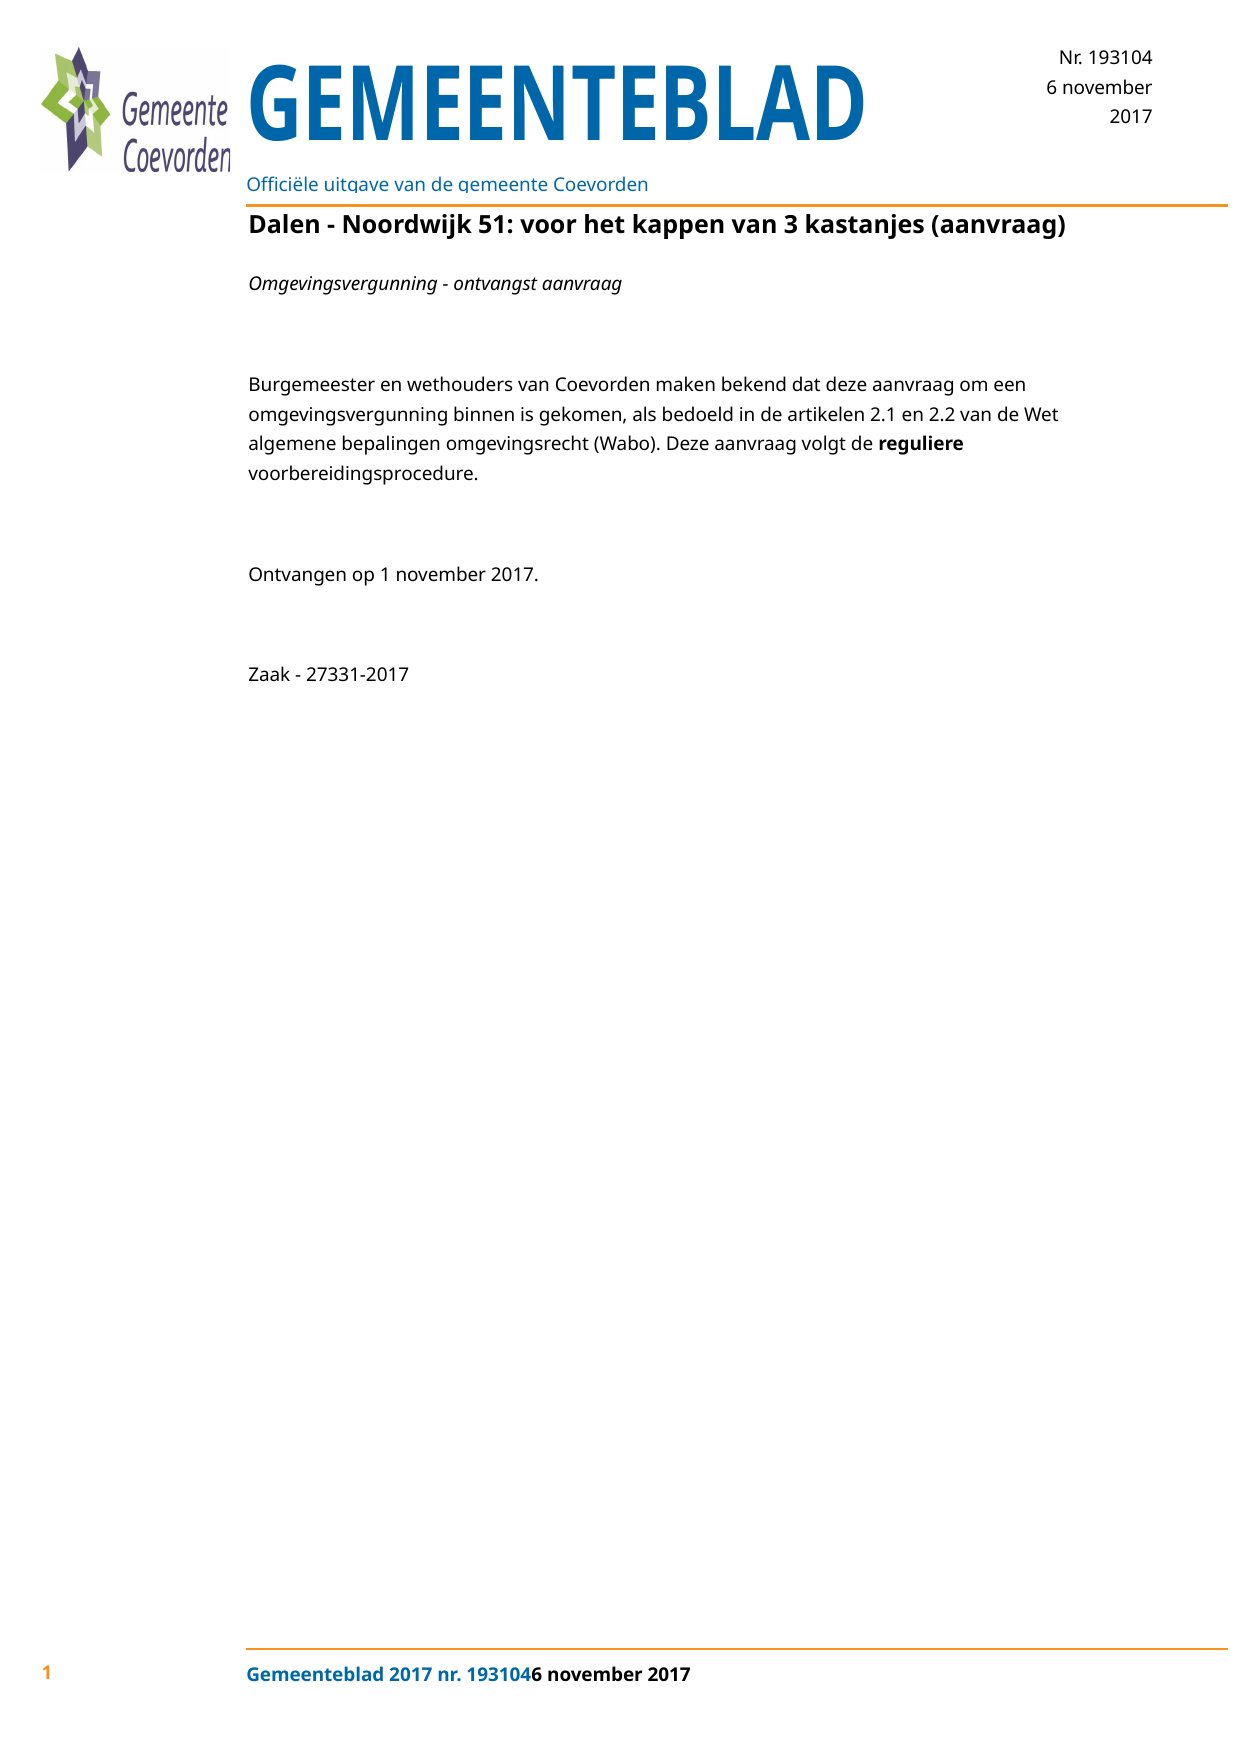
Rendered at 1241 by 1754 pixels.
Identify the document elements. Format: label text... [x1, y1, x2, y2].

text Ontvangen op 1 november 2017. [248, 561, 1152, 586]
text Omgevingsvergunning - ontvangst aanvraag [248, 270, 1152, 296]
text Zaak - 27331-2017 [248, 662, 1152, 687]
text Dalen - Noordwijk 51: voor het kappen van 3 kastanjes (aanvraag) [248, 207, 1152, 241]
picture [41, 47, 231, 172]
text Burgemeester en wethouders van Coevorden maken bekend dat deze aanvraag om een omgevingsvergunning binnen is gekomen, als bedoeld in de artikelen 2.1 en 2.2 van de Wet algemene bepalingen omgevingsrecht (Wabo). Deze aanvraag volgt de reguliere voorbereidingsprocedure. [248, 371, 1152, 486]
